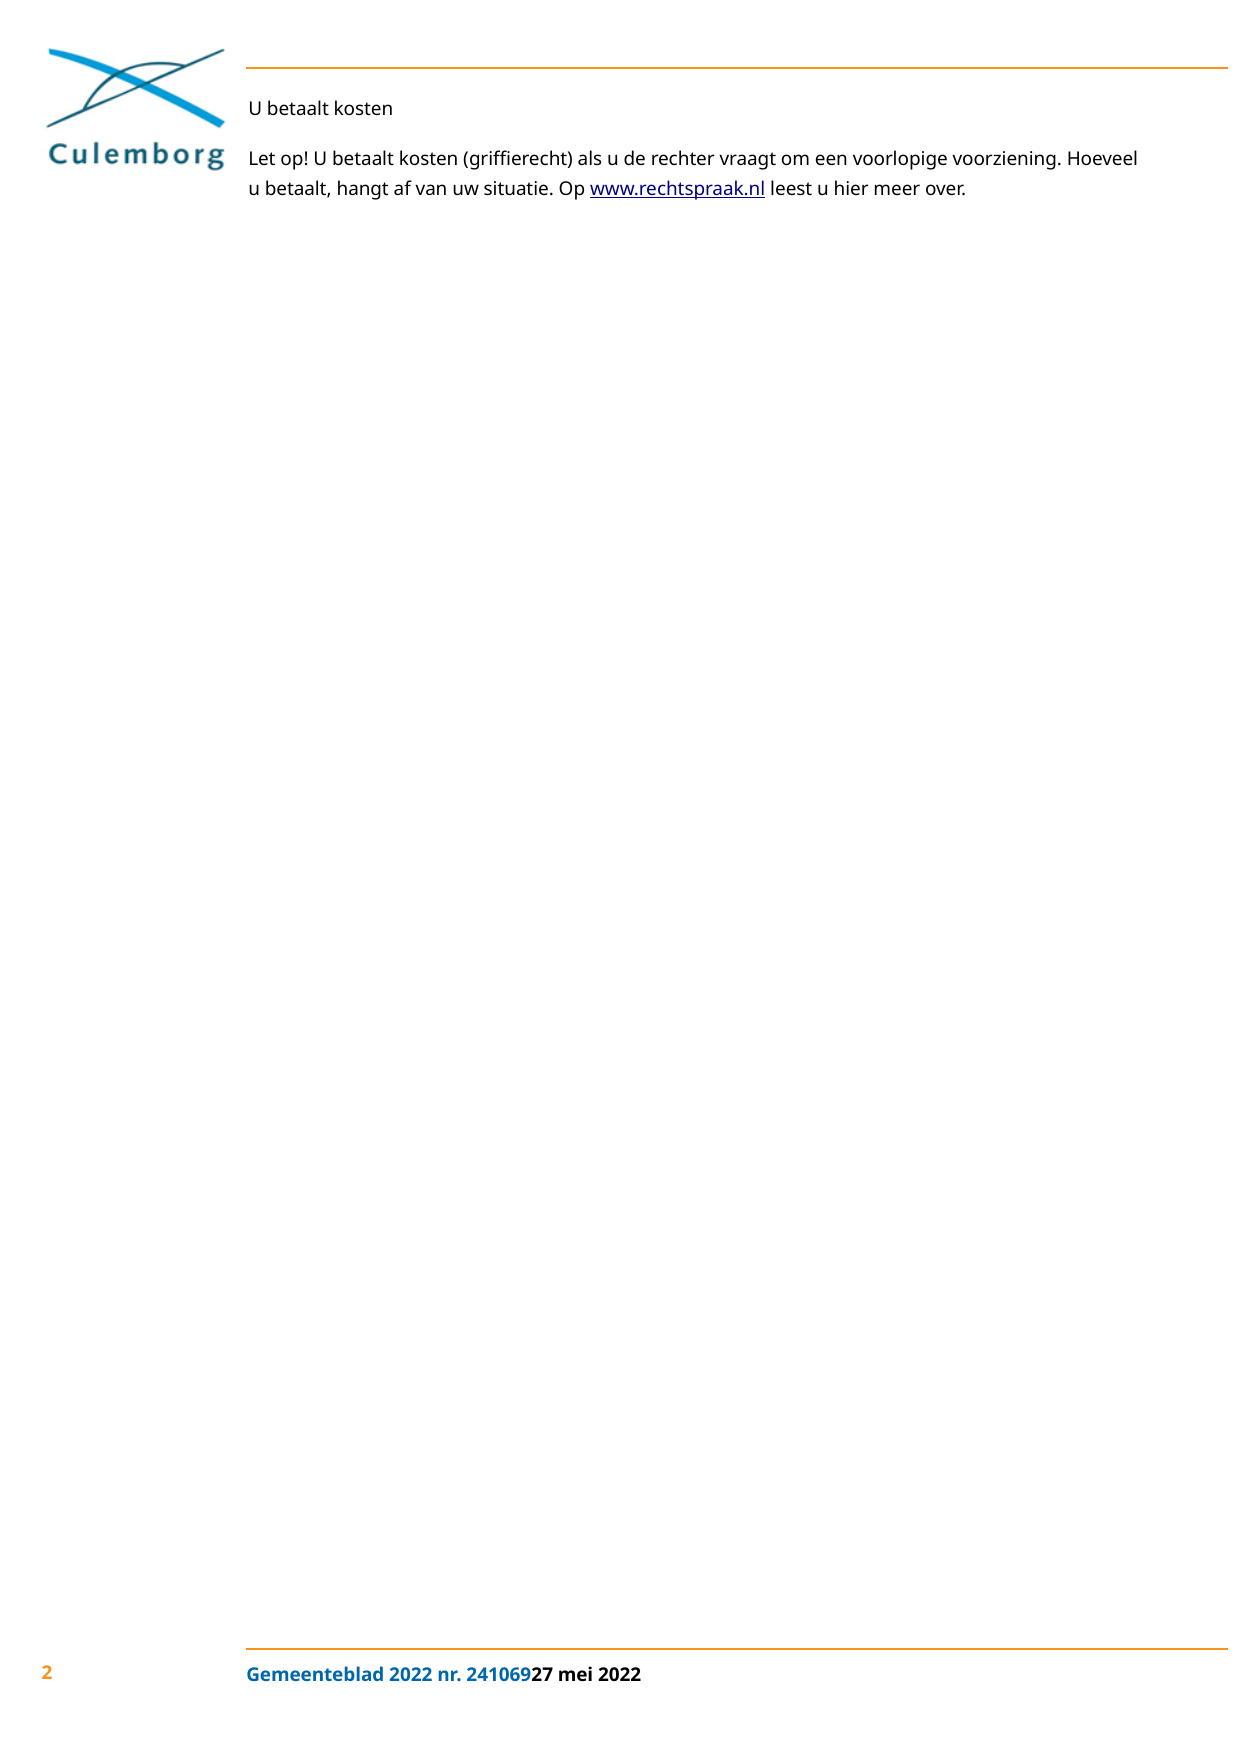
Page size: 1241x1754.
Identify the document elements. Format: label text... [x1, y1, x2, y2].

picture [41, 47, 231, 172]
text U betaalt kosten [248, 95, 1152, 121]
text Let op! U betaalt kosten (griffierecht) als u de rechter vraagt om een voorlopige voorziening. Hoeveel u betaalt, hangt af van uw situatie. Op www.rechtspraak.nl leest u hier meer over. [248, 145, 1152, 201]
